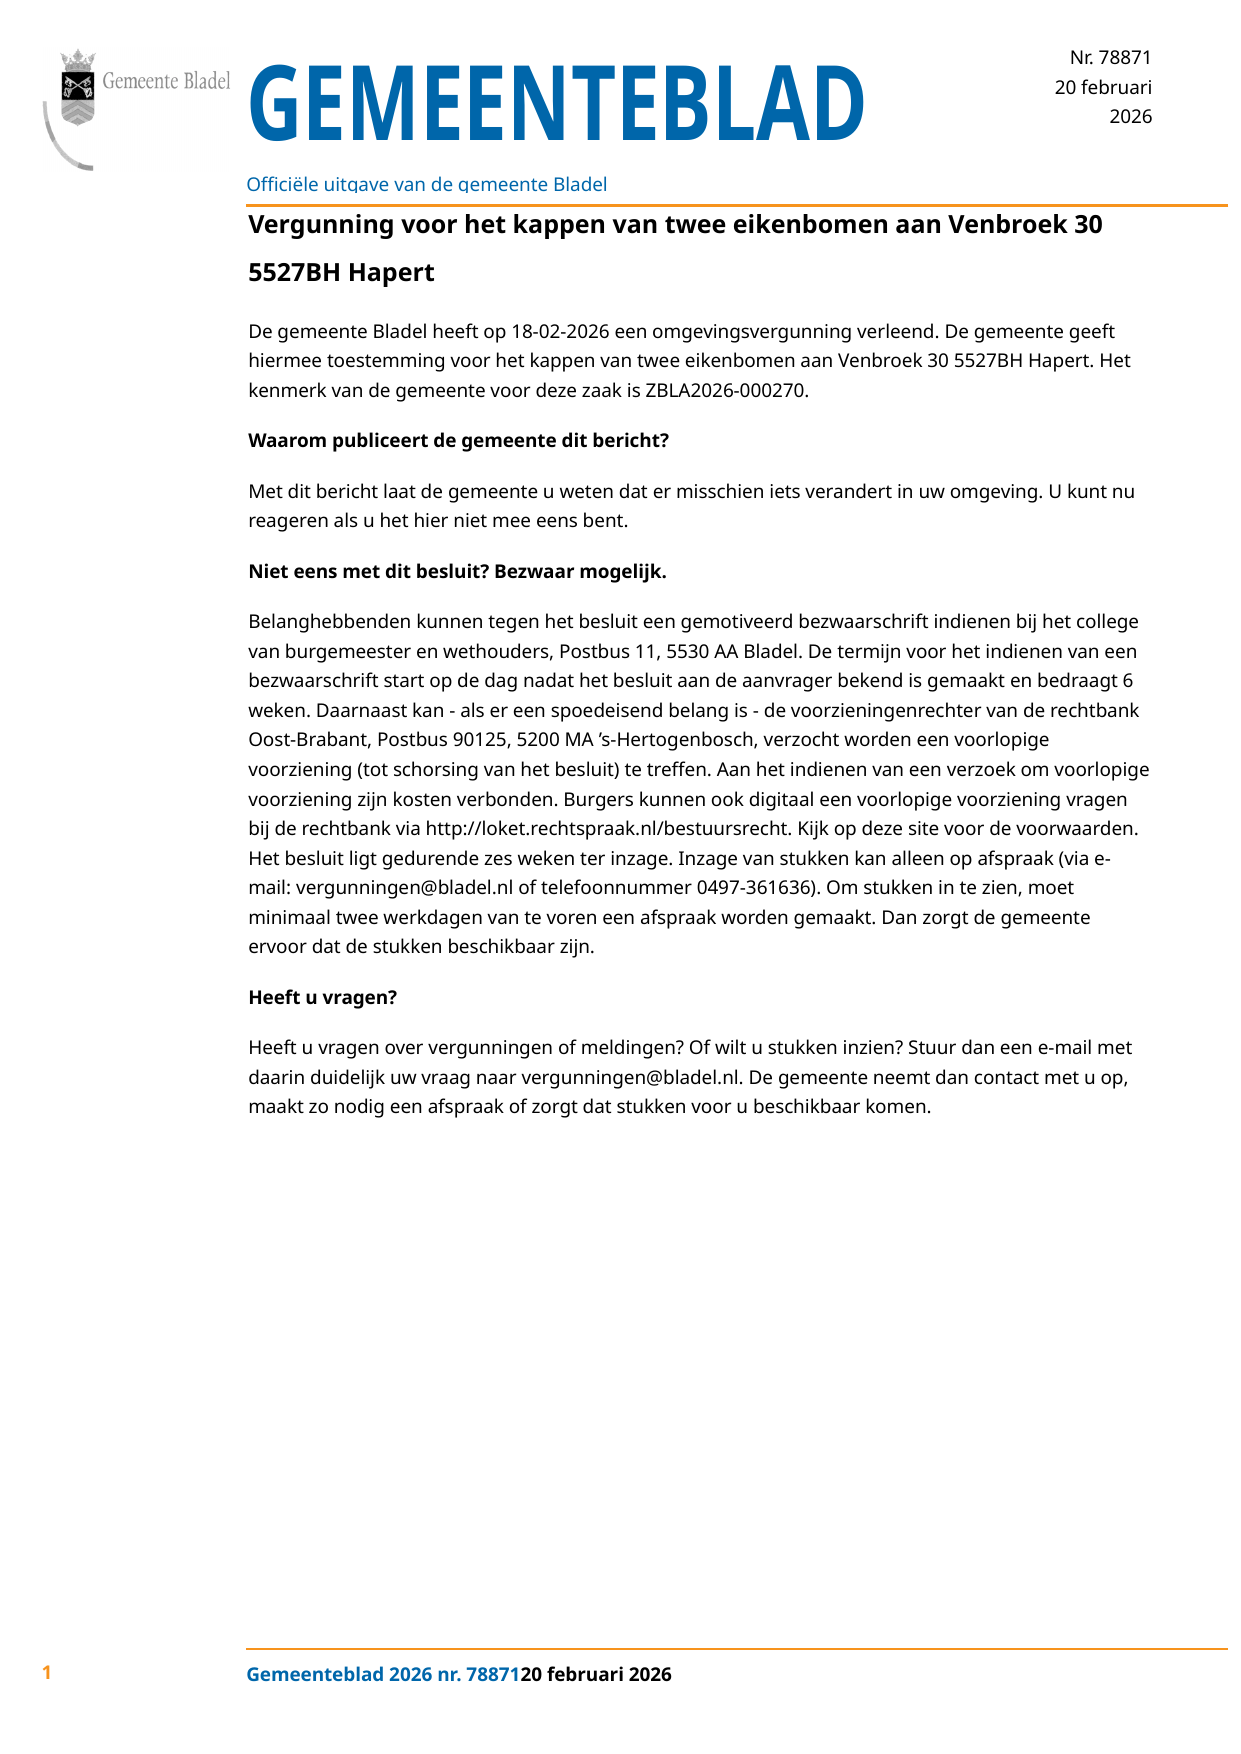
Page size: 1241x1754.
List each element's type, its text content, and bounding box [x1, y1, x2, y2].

text Heeft u vragen over vergunningen of meldingen? Of wilt u stukken inzien? Stuur dan een e-mail met daarin duidelijk uw vraag naar vergunningen@bladel.nl. De gemeente neemt dan contact met u op, maakt zo nodig een afspraak of zorgt dat stukken voor u beschikbaar komen. [248, 1034, 1152, 1119]
text Waarom publiceert de gemeente dit bericht? [248, 427, 1152, 453]
text Vergunning voor het kappen van twee eikenbomen aan Venbroek 30 5527BH Hapert [248, 207, 1152, 288]
picture [41, 47, 231, 172]
text Niet eens met dit besluit? Bezwaar mogelijk. [248, 558, 1152, 584]
text Met dit bericht laat de gemeente u weten dat er misschien iets verandert in uw omgeving. U kunt nu reageren als u het hier niet mee eens bent. [248, 478, 1152, 533]
text De gemeente Bladel heeft op 18-02-2026 een omgevingsvergunning verleend. De gemeente geeft hiermee toestemming voor het kappen van twee eikenbomen aan Venbroek 30 5527BH Hapert. Het kenmerk van de gemeente voor deze zaak is ZBLA2026-000270. [248, 318, 1152, 403]
text Heeft u vragen? [248, 984, 1152, 1010]
text Belanghebbenden kunnen tegen het besluit een gemotiveerd bezwaarschrift indienen bij het college van burgemeester en wethouders, Postbus 11, 5530 AA Bladel. De termijn voor het indienen van een bezwaarschrift start op de dag nadat het besluit aan de aanvrager bekend is gemaakt en bedraagt 6 weken. Daarnaast kan - als er een spoedeisend belang is - de voorzieningenrechter van de rechtbank Oost-Brabant, Postbus 90125, 5200 MA ’s-Hertogenbosch, verzocht worden een voorlopige voorziening (tot schorsing van het besluit) te treffen. Aan het indienen van een verzoek om voorlopige voorziening zijn kosten verbonden. Burgers kunnen ook digitaal een voorlopige voorziening vragen bij de rechtbank via http://loket.rechtspraak.nl/bestuursrecht. Kijk op deze site voor de voorwaarden. Het besluit ligt gedurende zes weken ter inzage. Inzage van stukken kan alleen op afspraak (via e-mail: vergunningen@bladel.nl of telefoonnummer 0497-361636). Om stukken in te zien, moet minimaal twee werkdagen van te voren een afspraak worden gemaakt. Dan zorgt de gemeente ervoor dat de stukken beschikbaar zijn. [248, 608, 1152, 959]
